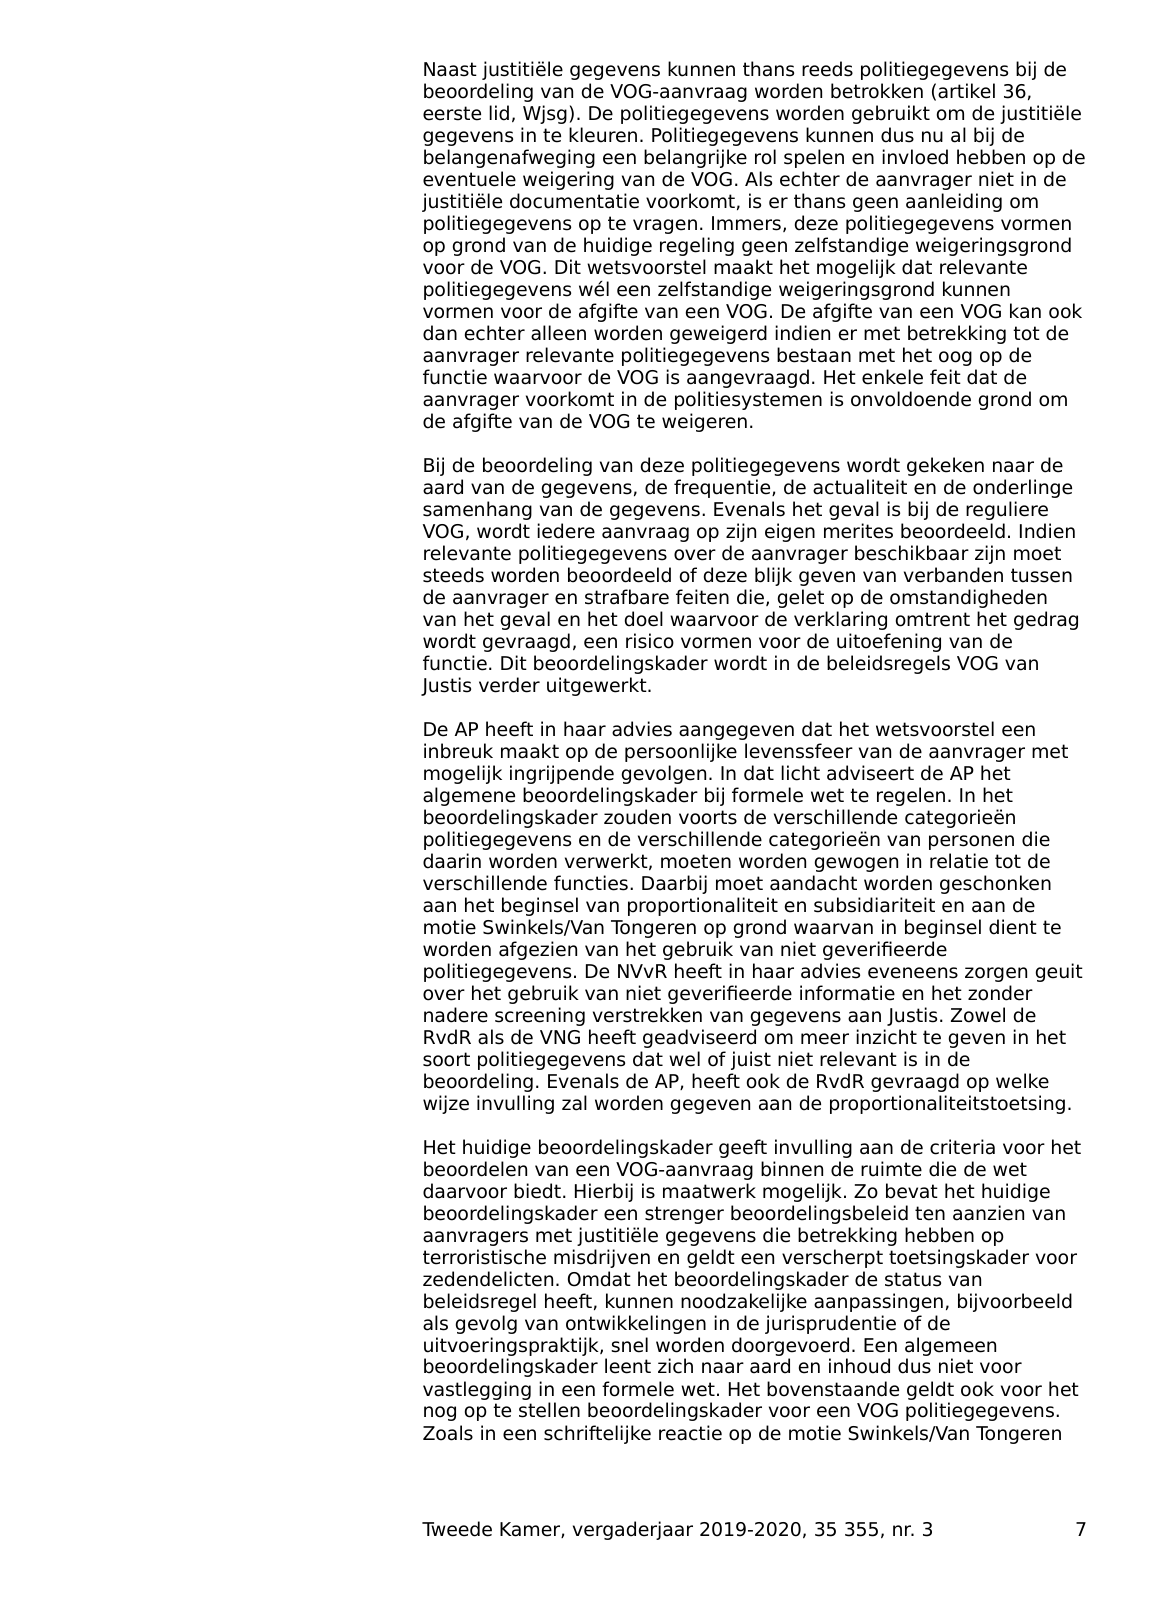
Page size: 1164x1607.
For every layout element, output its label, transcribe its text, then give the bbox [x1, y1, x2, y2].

text Het huidige beoordelingskader geeft invulling aan de criteria voor het beoordelen van een VOG-aanvraag binnen de ruimte die de wet daarvoor biedt. Hierbij is maatwerk mogelijk. Zo bevat het huidige beoordelingskader een strenger beoordelingsbeleid ten aanzien van aanvragers met justitiële gegevens die betrekking hebben op terroristische misdrijven en geldt een verscherpt toetsingskader voor zedendelicten. Omdat het beoordelingskader de status van beleidsregel heeft, kunnen noodzakelijke aanpassingen, bijvoorbeeld als gevolg van ontwikkelingen in de jurisprudentie of de uitvoeringspraktijk, snel worden doorgevoerd. Een algemeen beoordelingskader leent zich naar aard en inhoud dus niet voor vastlegging in een formele wet. Het bovenstaande geldt ook voor het nog op te stellen beoordelingskader voor een VOG politiegegevens. Zoals in een schriftelijke reactie op de motie Swinkels/Van Tongeren [422, 1137, 1087, 1444]
text Bij de beoordeling van deze politiegegevens wordt gekeken naar de aard van de gegevens, de frequentie, de actualiteit en de onderlinge samenhang van de gegevens. Evenals het geval is bij de reguliere VOG, wordt iedere aanvraag op zijn eigen merites beoordeeld. Indien relevante politiegegevens over de aanvrager beschikbaar zijn moet steeds worden beoordeeld of deze blijk geven van verbanden tussen de aanvrager en strafbare feiten die, gelet op de omstandigheden van het geval en het doel waarvoor de verklaring omtrent het gedrag wordt gevraagd, een risico vormen voor de uitoefening van de functie. Dit beoordelingskader wordt in de beleidsregels VOG van Justis verder uitgewerkt. [422, 455, 1087, 697]
text De AP heeft in haar advies aangegeven dat het wetsvoorstel een inbreuk maakt op de persoonlijke levenssfeer van de aanvrager met mogelijk ingrijpende gevolgen. In dat licht adviseert de AP het algemene beoordelingskader bij formele wet te regelen. In het beoordelingskader zouden voorts de verschillende categorieën politiegegevens en de verschillende categorieën van personen die daarin worden verwerkt, moeten worden gewogen in relatie tot de verschillende functies. Daarbij moet aandacht worden geschonken aan het beginsel van proportionaliteit en subsidiariteit en aan de motie Swinkels/Van Tongeren op grond waarvan in beginsel dient te worden afgezien van het gebruik van niet geverifieerde politiegegevens. De NVvR heeft in haar advies eveneens zorgen geuit over het gebruik van niet geverifieerde informatie en het zonder nadere screening verstrekken van gegevens aan Justis. Zowel de RvdR als de VNG heeft geadviseerd om meer inzicht te geven in het soort politiegegevens dat wel of juist niet relevant is in de beoordeling. Evenals de AP, heeft ook de RvdR gevraagd op welke wijze invulling zal worden gegeven aan de proportionaliteitstoetsing. [422, 719, 1087, 1114]
text Naast justitiële gegevens kunnen thans reeds politiegegevens bij de beoordeling van de VOG-aanvraag worden betrokken (artikel 36, eerste lid, Wjsg). De politiegegevens worden gebruikt om de justitiële gegevens in te kleuren. Politiegegevens kunnen dus nu al bij de belangenafweging een belangrijke rol spelen en invloed hebben op de eventuele weigering van de VOG. Als echter de aanvrager niet in de justitiële documentatie voorkomt, is er thans geen aanleiding om politiegegevens op te vragen. Immers, deze politiegegevens vormen op grond van de huidige regeling geen zelfstandige weigeringsgrond voor de VOG. Dit wetsvoorstel maakt het mogelijk dat relevante politiegegevens wél een zelfstandige weigeringsgrond kunnen vormen voor de afgifte van een VOG. De afgifte van een VOG kan ook dan echter alleen worden geweigerd indien er met betrekking tot de aanvrager relevante politiegegevens bestaan met het oog op de functie waarvoor de VOG is aangevraagd. Het enkele feit dat de aanvrager voorkomt in de politiesystemen is onvoldoende grond om de afgifte van de VOG te weigeren. [422, 59, 1087, 433]
